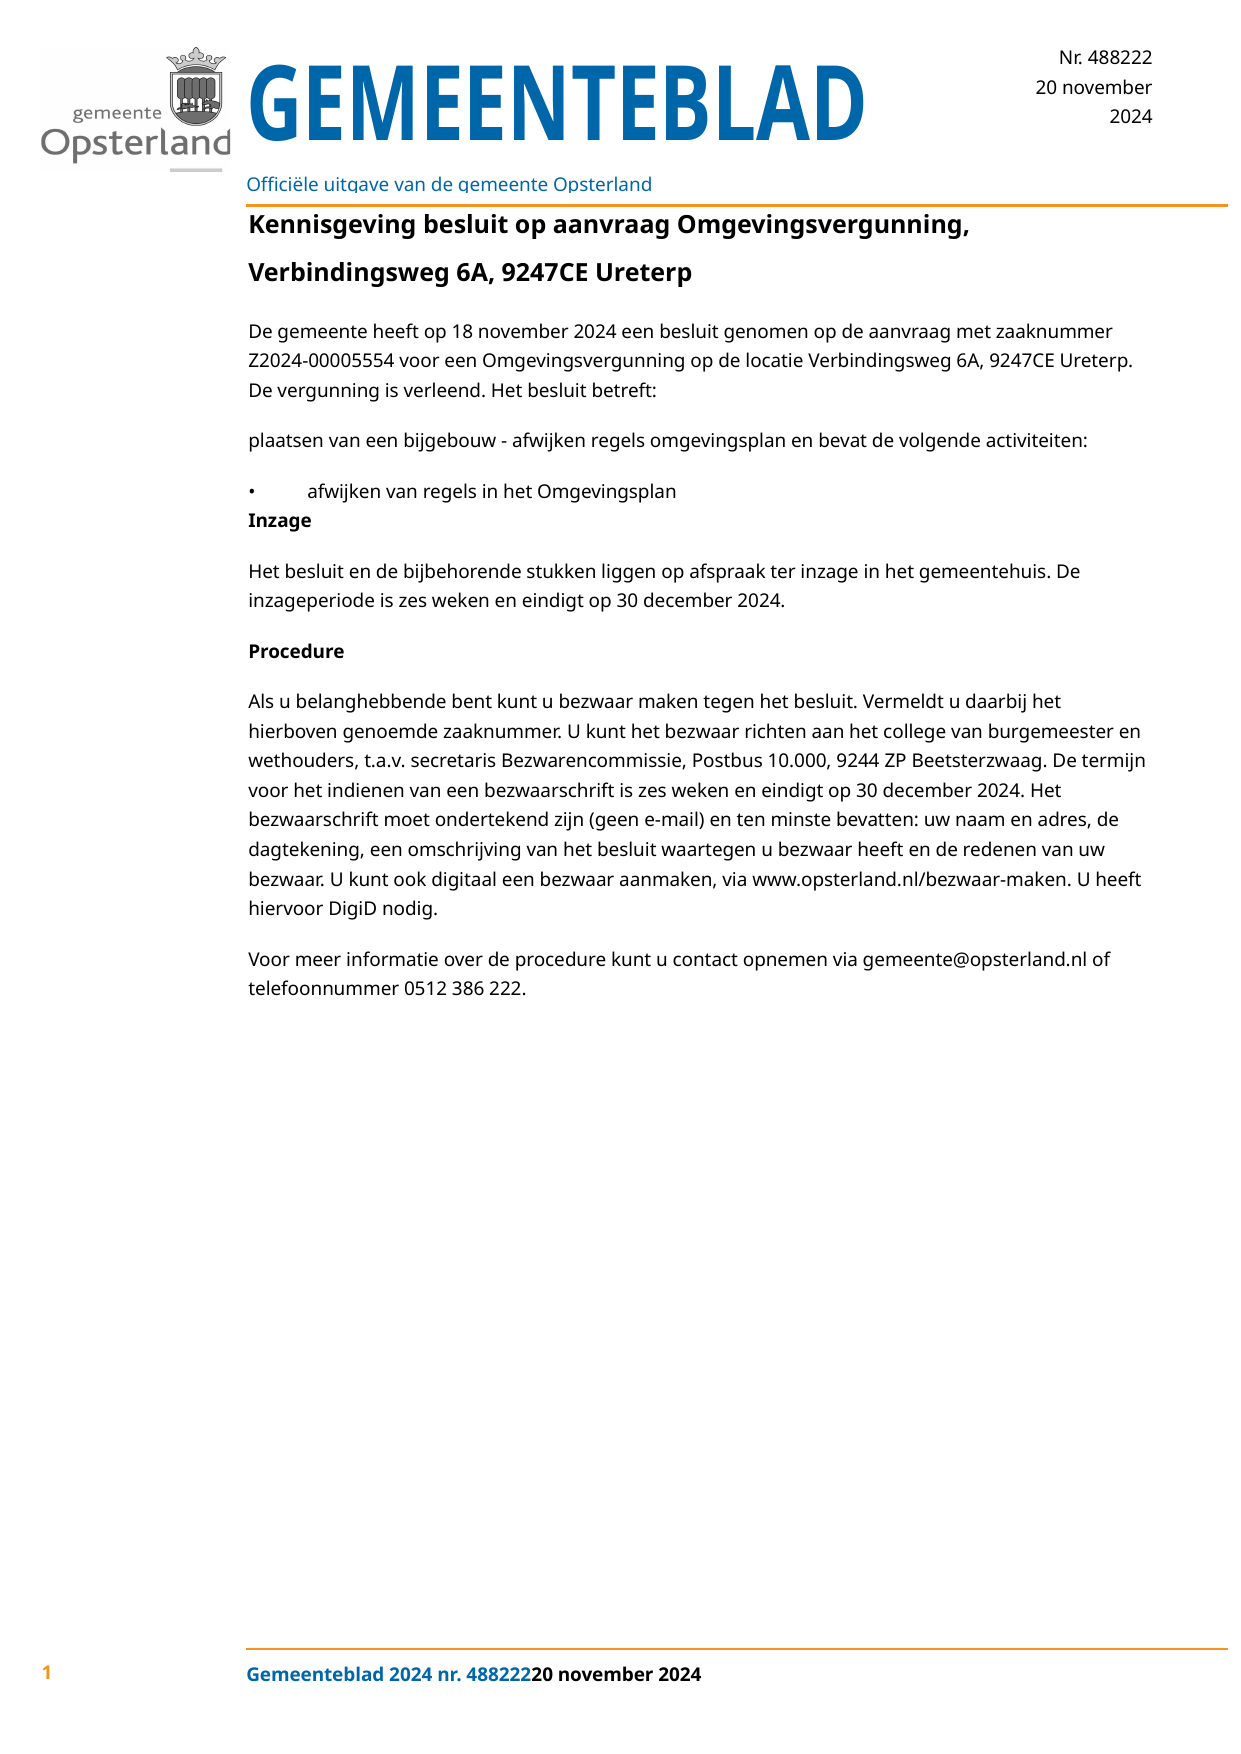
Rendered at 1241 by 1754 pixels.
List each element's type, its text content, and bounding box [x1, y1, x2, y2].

text Voor meer informatie over de procedure kunt u contact opnemen via gemeente@opsterland.nl of telefoonnummer 0512 386 222. [248, 946, 1152, 1001]
text Inzage [248, 507, 1152, 533]
text Procedure [248, 638, 1152, 664]
text Het besluit en de bijbehorende stukken liggen op afspraak ter inzage in het gemeentehuis. De inzageperiode is zes weken en eindigt op 30 december 2024. [248, 558, 1152, 613]
text De gemeente heeft op 18 november 2024 een besluit genomen op de aanvraag met zaaknummer Z2024-00005554 voor een Omgevingsvergunning op de locatie Verbindingsweg 6A, 9247CE Ureterp. De vergunning is verleend. Het besluit betreft: [248, 318, 1152, 403]
list afwijken van regels in het Omgevingsplan [248, 478, 1152, 504]
text Als u belanghebbende bent kunt u bezwaar maken tegen het besluit. Vermeldt u daarbij het hierboven genoemde zaaknummer. U kunt het bezwaar richten aan het college van burgemeester en wethouders, t.a.v. secretaris Bezwarencommissie, Postbus 10.000, 9244 ZP Beetsterzwaag. De termijn voor het indienen van een bezwaarschrift is zes weken en eindigt op 30 december 2024. Het bezwaarschrift moet ondertekend zijn (geen e-mail) en ten minste bevatten: uw naam en adres, de dagtekening, een omschrijving van het besluit waartegen u bezwaar heeft en de redenen van uw bezwaar. U kunt ook digitaal een bezwaar aanmaken, via www.opsterland.nl/bezwaar-maken. U heeft hiervoor DigiD nodig. [248, 688, 1152, 921]
text plaatsen van een bijgebouw - afwijken regels omgevingsplan en bevat de volgende activiteiten: [248, 427, 1152, 453]
text Kennisgeving besluit op aanvraag Omgevingsvergunning, Verbindingsweg 6A, 9247CE Ureterp [248, 207, 1152, 288]
picture [41, 47, 231, 172]
